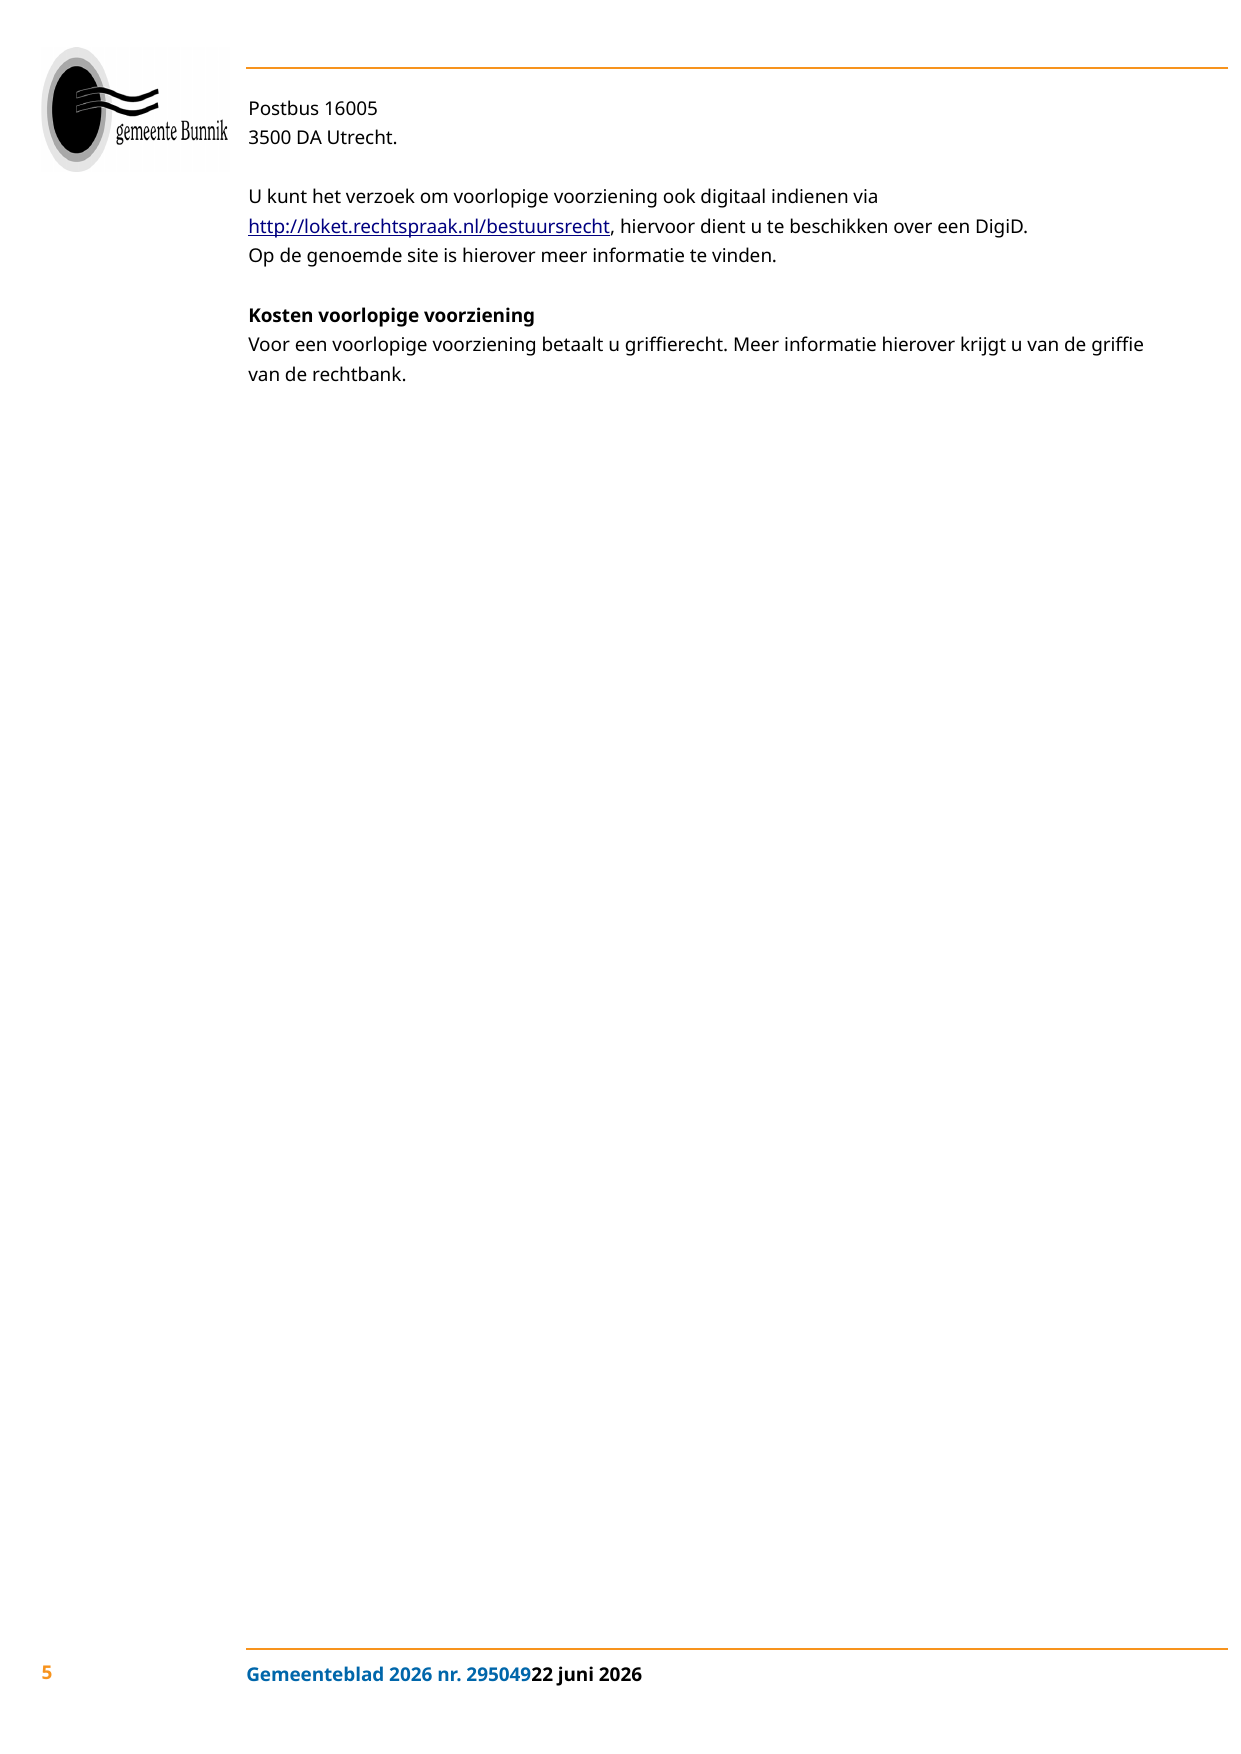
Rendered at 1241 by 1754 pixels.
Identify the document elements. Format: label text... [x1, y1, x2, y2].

picture [41, 47, 231, 172]
text Kosten voorlopige voorziening [248, 302, 1152, 328]
text Op de genoemde site is hierover meer informatie te vinden. [248, 243, 1152, 268]
text 3500 DA Utrecht. [248, 124, 1152, 150]
text Voor een voorlopige voorziening betaalt u griffierecht. Meer informatie hierover krijgt u van de griffie van de rechtbank. [248, 331, 1152, 387]
text Postbus 16005 [248, 95, 1152, 121]
text U kunt het verzoek om voorlopige voorziening ook digitaal indienen via http://loket.rechtspraak.nl/bestuursrecht, hiervoor dient u te beschikken over een DigiD. [248, 183, 1152, 239]
